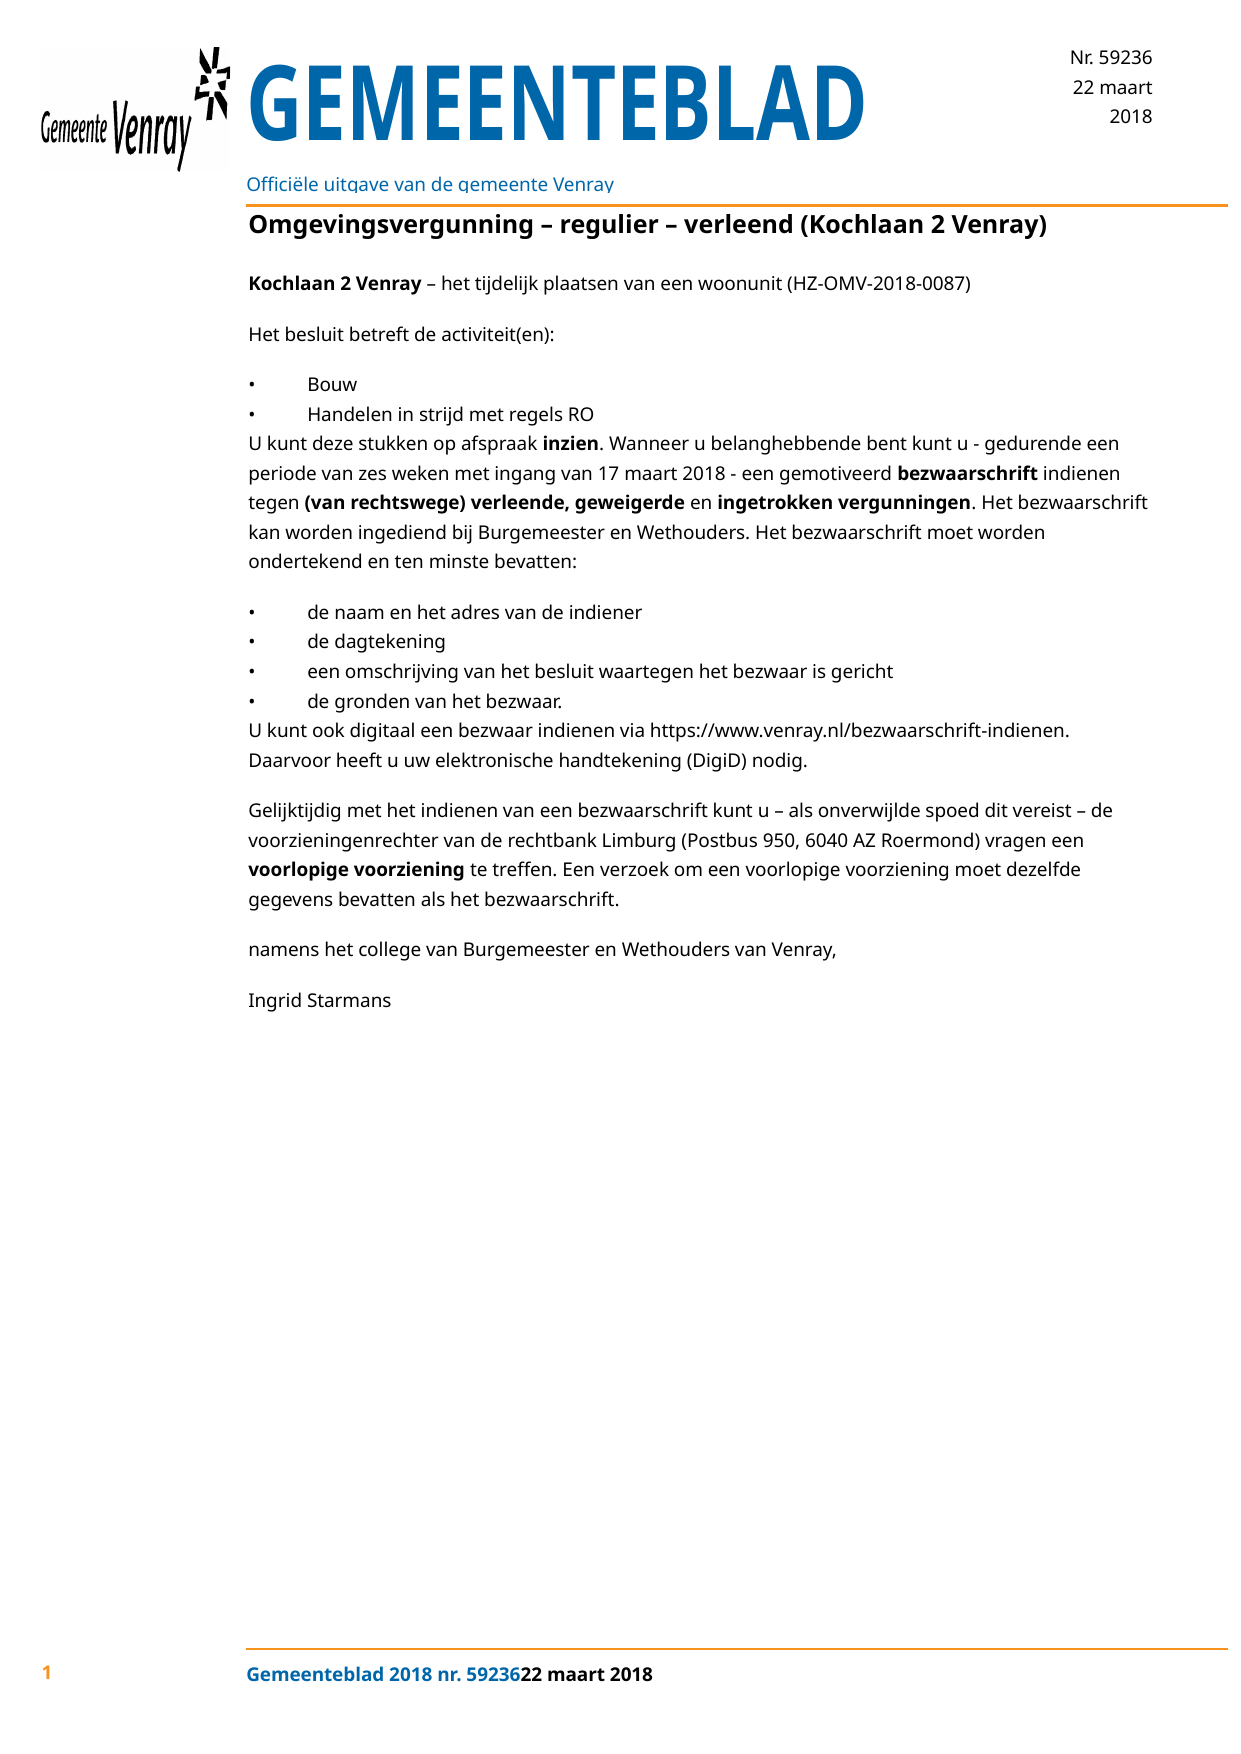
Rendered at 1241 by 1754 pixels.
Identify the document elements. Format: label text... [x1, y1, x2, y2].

picture [41, 47, 231, 172]
text U kunt deze stukken op afspraak inzien. Wanneer u belanghebbende bent kunt u - gedurende een periode van zes weken met ingang van 17 maart 2018 - een gemotiveerd bezwaarschrift indienen tegen (van rechtswege) verleende, geweigerde en ingetrokken vergunningen. Het bezwaarschrift kan worden ingediend bij Burgemeester en Wethouders. Het bezwaarschrift moet worden ondertekend en ten minste bevatten: [248, 430, 1152, 574]
text Omgevingsvergunning – regulier – verleend (Kochlaan 2 Venray) [248, 207, 1152, 241]
text Kochlaan 2 Venray – het tijdelijk plaatsen van een woonunit (HZ-OMV-2018-0087) [248, 270, 1152, 296]
text Ingrid Starmans [248, 987, 1152, 1013]
list Handelen in strijd met regels RO [248, 401, 1152, 426]
list de naam en het adres van de indiener [248, 599, 1152, 625]
text Gelijktijdig met het indienen van een bezwaarschrift kunt u – als onverwijlde spoed dit vereist – de voorzieningenrechter van de rechtbank Limburg (Postbus 950, 6040 AZ Roermond) vragen een voorlopige voorziening te treffen. Een verzoek om een voorlopige voorziening moet dezelfde gegevens bevatten als het bezwaarschrift. [248, 797, 1152, 912]
text Het besluit betreft de activiteit(en): [248, 321, 1152, 346]
list de gronden van het bezwaar. [248, 688, 1152, 713]
text namens het college van Burgemeester en Wethouders van Venray, [248, 937, 1152, 962]
text U kunt ook digitaal een bezwaar indienen via https://www.venray.nl/bezwaarschrift-indienen. Daarvoor heeft u uw elektronische handtekening (DigiD) nodig. [248, 717, 1152, 773]
list een omschrijving van het besluit waartegen het bezwaar is gericht [248, 658, 1152, 684]
list Bouw [248, 371, 1152, 397]
list de dagtekening [248, 629, 1152, 654]
